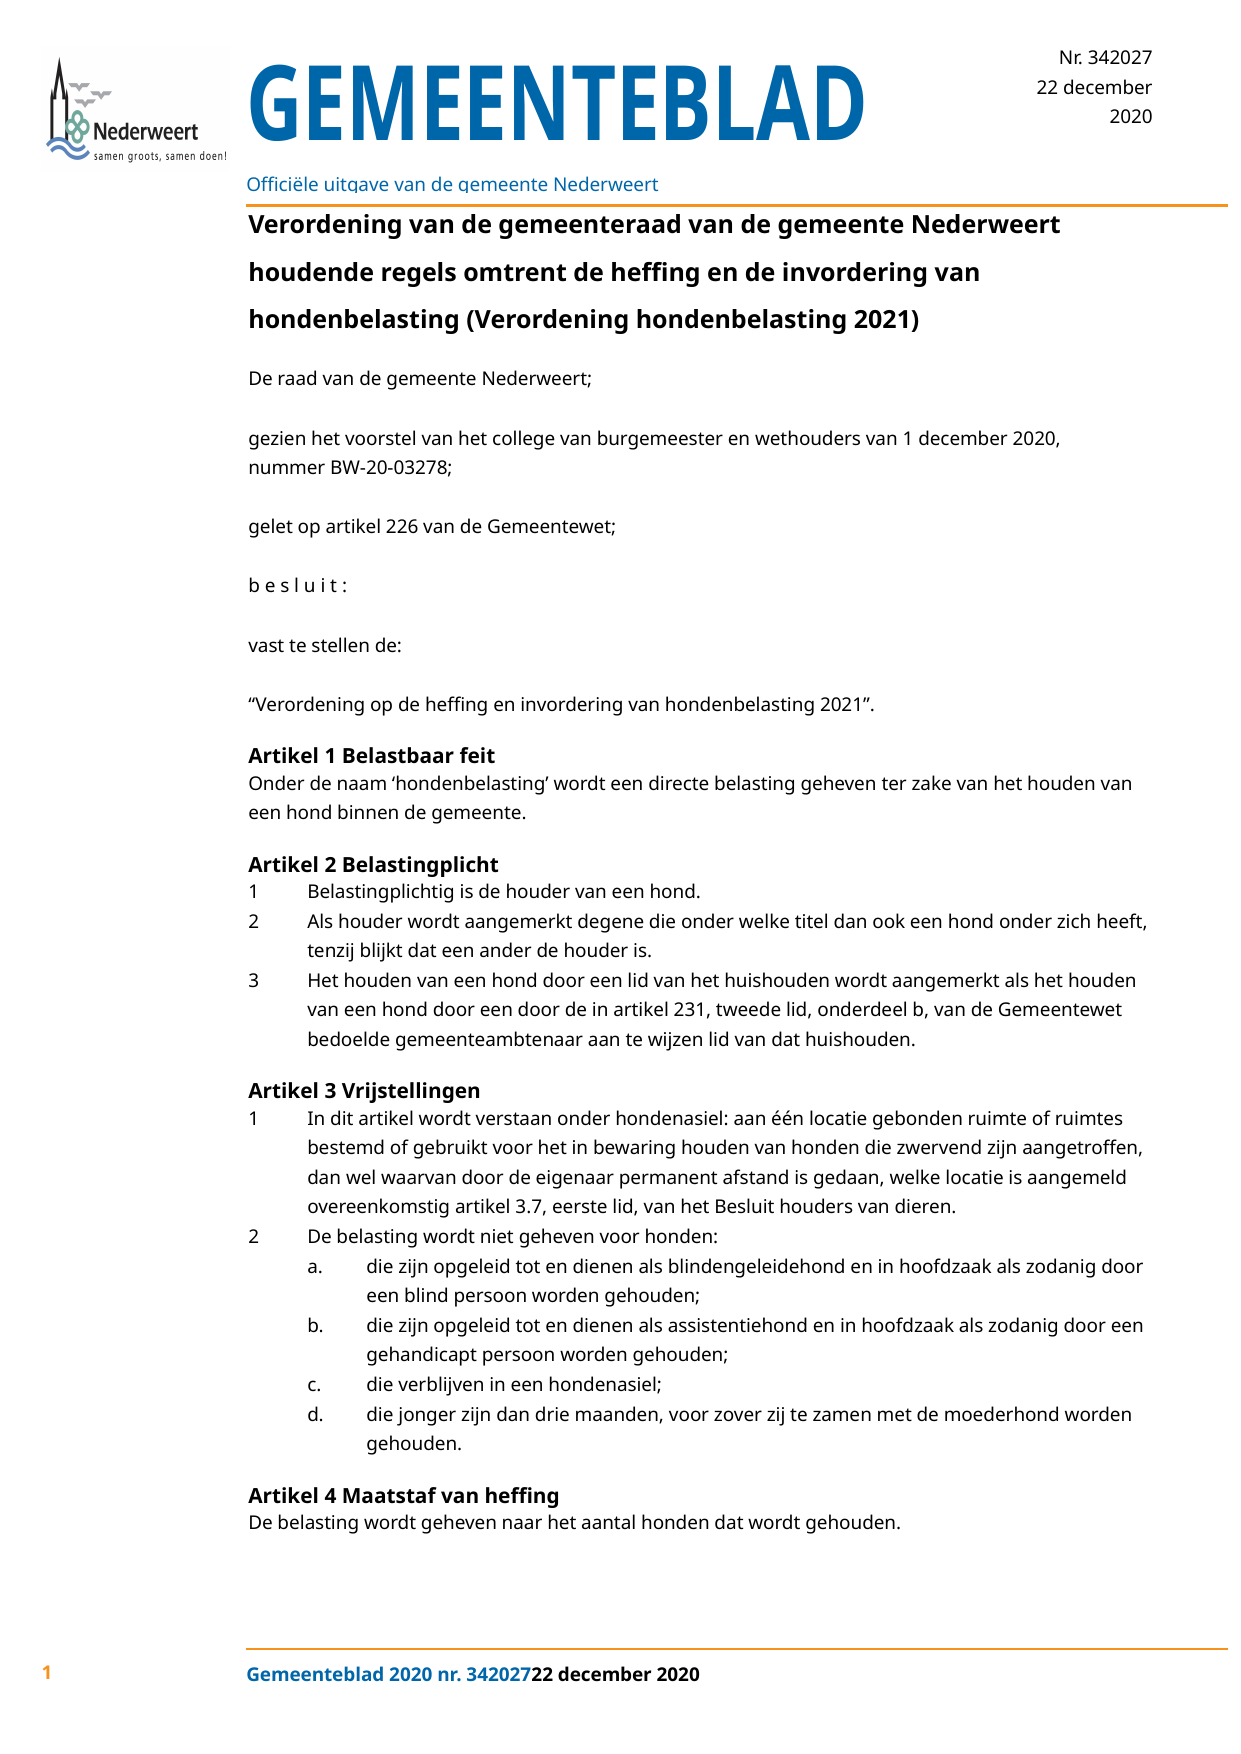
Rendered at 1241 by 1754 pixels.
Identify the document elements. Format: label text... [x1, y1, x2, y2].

text Artikel 1 Belastbaar feit [248, 741, 1152, 770]
list die verblijven in een hondenasiel; [307, 1371, 1152, 1397]
text b e s l u i t : [248, 573, 1152, 598]
text De raad van de gemeente Nederweert; [248, 366, 1152, 391]
list In dit artikel wordt verstaan onder hondenasiel: aan één locatie gebonden ruimte of ruimtes bestemd of gebruikt voor het in bewaring houden van honden die zwervend zijn aangetroffen, dan wel waarvan door de eigenaar permanent afstand is gedaan, welke locatie is aangemeld overeenkomstig artikel 3.7, eerste lid, van het Besluit houders van dieren. [248, 1105, 1152, 1219]
list Het houden van een hond door een lid van het huishouden wordt aangemerkt als het houden van een hond door een door de in artikel 231, tweede lid, onderdeel b, van de Gemeentewet [248, 967, 1152, 1022]
text gezien het voorstel van het college van burgemeester en wethouders van 1 december 2020, [248, 425, 1152, 450]
list Als houder wordt aangemerkt degene die onder welke titel dan ook een hond onder zich heeft, tenzij blijkt dat een ander de houder is. [248, 908, 1152, 963]
list De belasting wordt niet geheven voor honden: [248, 1223, 1152, 1249]
list die zijn opgeleid tot en dienen als blindengeleidehond en in hoofdzaak als zodanig door een blind persoon worden gehouden; [307, 1253, 1152, 1308]
text Onder de naam ‘hondenbelasting’ wordt een directe belasting geheven ter zake van het houden van een hond binnen de gemeente. [248, 770, 1152, 825]
text “Verordening op de heffing en invordering van hondenbelasting 2021”. [248, 691, 1152, 717]
list bedoelde gemeenteambtenaar aan te wijzen lid van dat huishouden. [248, 1026, 1152, 1052]
list die zijn opgeleid tot en dienen als assistentiehond en in hoofdzaak als zodanig door een gehandicapt persoon worden gehouden; [307, 1312, 1152, 1367]
text Verordening van de gemeenteraad van de gemeente Nederweert houdende regels omtrent de heffing en de invordering van hondenbelasting (Verordening hondenbelasting 2021) [248, 207, 1152, 336]
text Artikel 2 Belastingplicht [248, 850, 1152, 878]
list die jonger zijn dan drie maanden, voor zover zij te zamen met de moederhond worden gehouden. [307, 1401, 1152, 1456]
text De belasting wordt geheven naar het aantal honden dat wordt gehouden. [248, 1509, 1152, 1535]
text nummer BW-20-03278; [248, 454, 1152, 480]
text Artikel 4 Maatstaf van heffing [248, 1481, 1152, 1509]
picture [41, 47, 231, 172]
list Belastingplichtig is de houder van een hond. [248, 878, 1152, 904]
text gelet op artikel 226 van de Gemeentewet; [248, 513, 1152, 539]
text vast te stellen de: [248, 632, 1152, 657]
text Artikel 3 Vrijstellingen [248, 1077, 1152, 1105]
